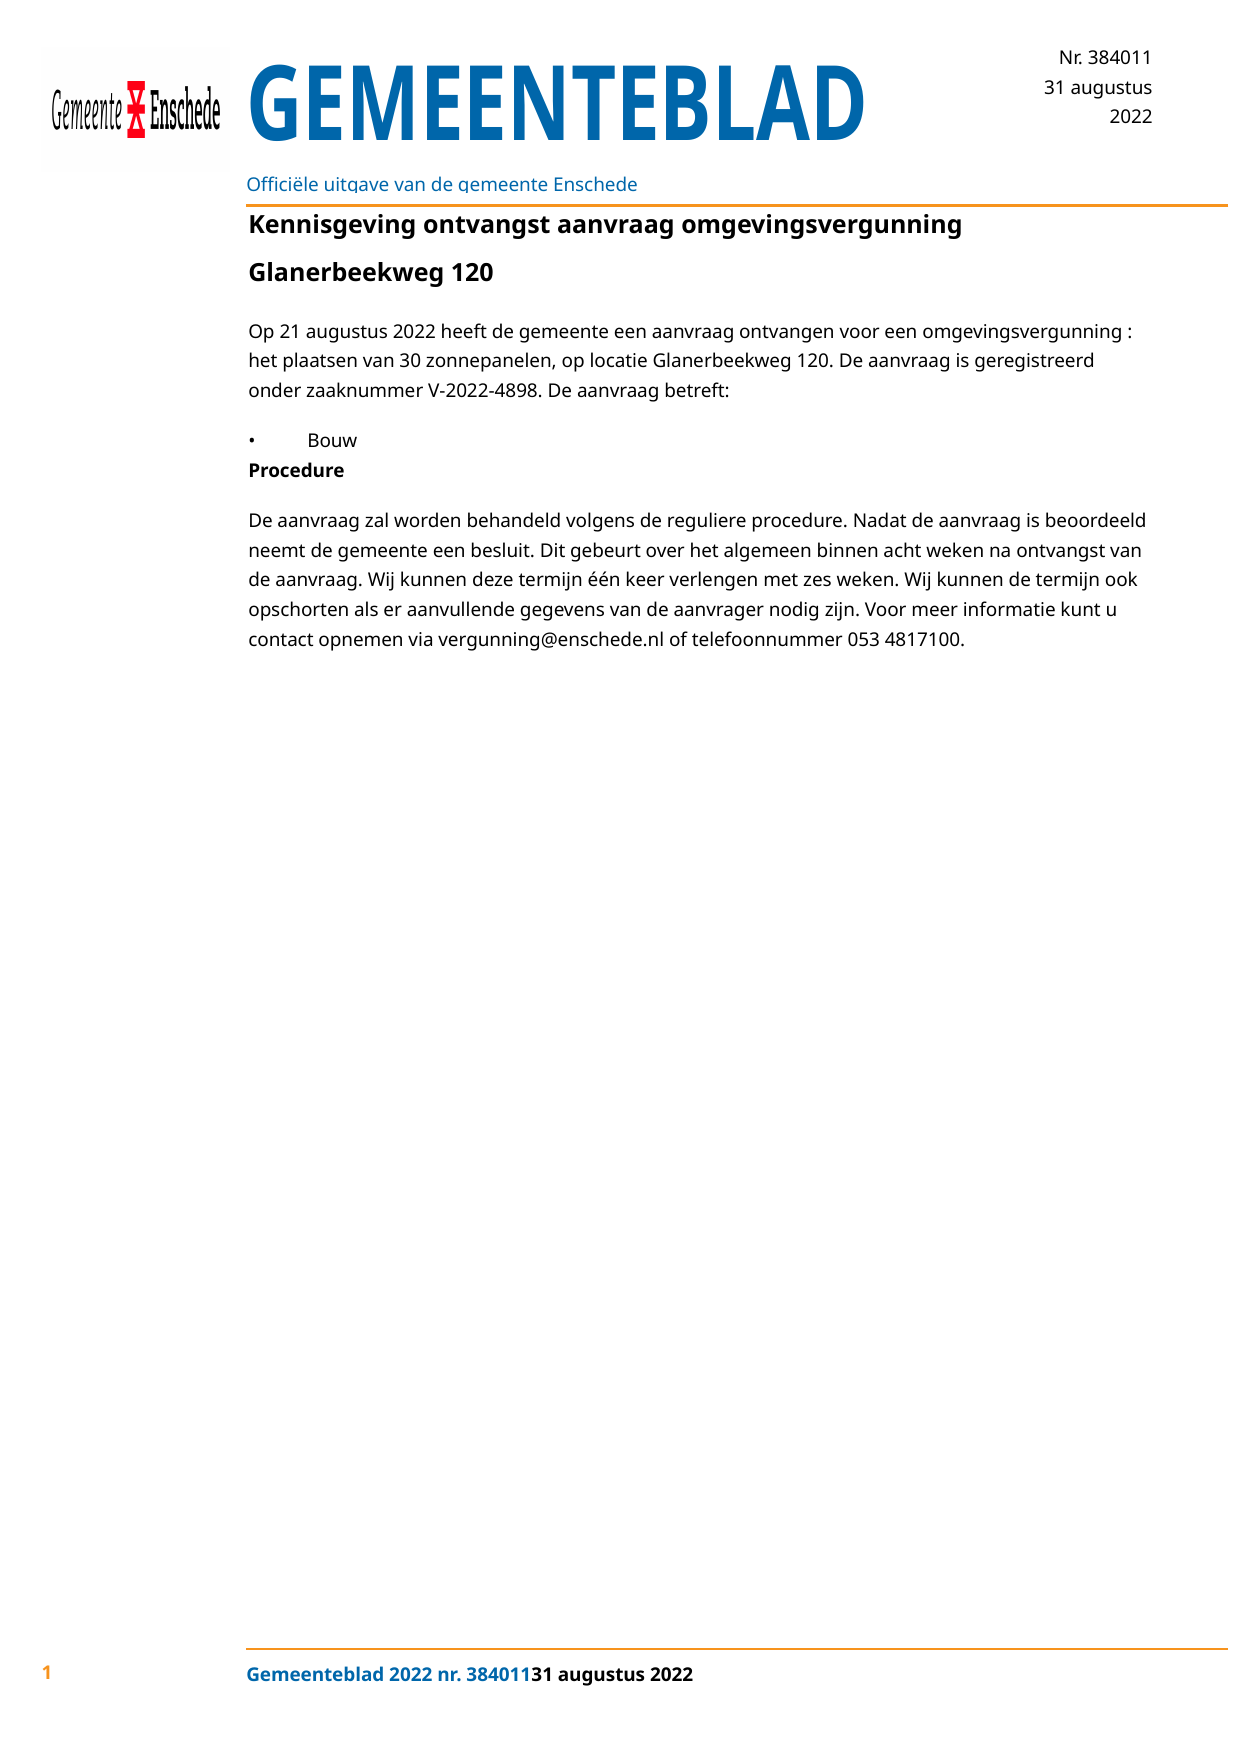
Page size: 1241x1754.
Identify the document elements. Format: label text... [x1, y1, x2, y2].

list Bouw [248, 427, 1152, 453]
text Op 21 augustus 2022 heeft de gemeente een aanvraag ontvangen voor een omgevingsvergunning : het plaatsen van 30 zonnepanelen, op locatie Glanerbeekweg 120. De aanvraag is geregistreerd onder zaaknummer V-2022-4898. De aanvraag betreft: [248, 318, 1152, 403]
text Procedure [248, 457, 1152, 483]
picture [41, 47, 231, 172]
text Kennisgeving ontvangst aanvraag omgevingsvergunning Glanerbeekweg 120 [248, 207, 1152, 288]
text De aanvraag zal worden behandeld volgens de reguliere procedure. Nadat de aanvraag is beoordeeld neemt de gemeente een besluit. Dit gebeurt over het algemeen binnen acht weken na ontvangst van de aanvraag. Wij kunnen deze termijn één keer verlengen met zes weken. Wij kunnen de termijn ook opschorten als er aanvullende gegevens van de aanvrager nodig zijn. Voor meer informatie kunt u contact opnemen via vergunning@enschede.nl of telefoonnummer 053 4817100. [248, 507, 1152, 652]
